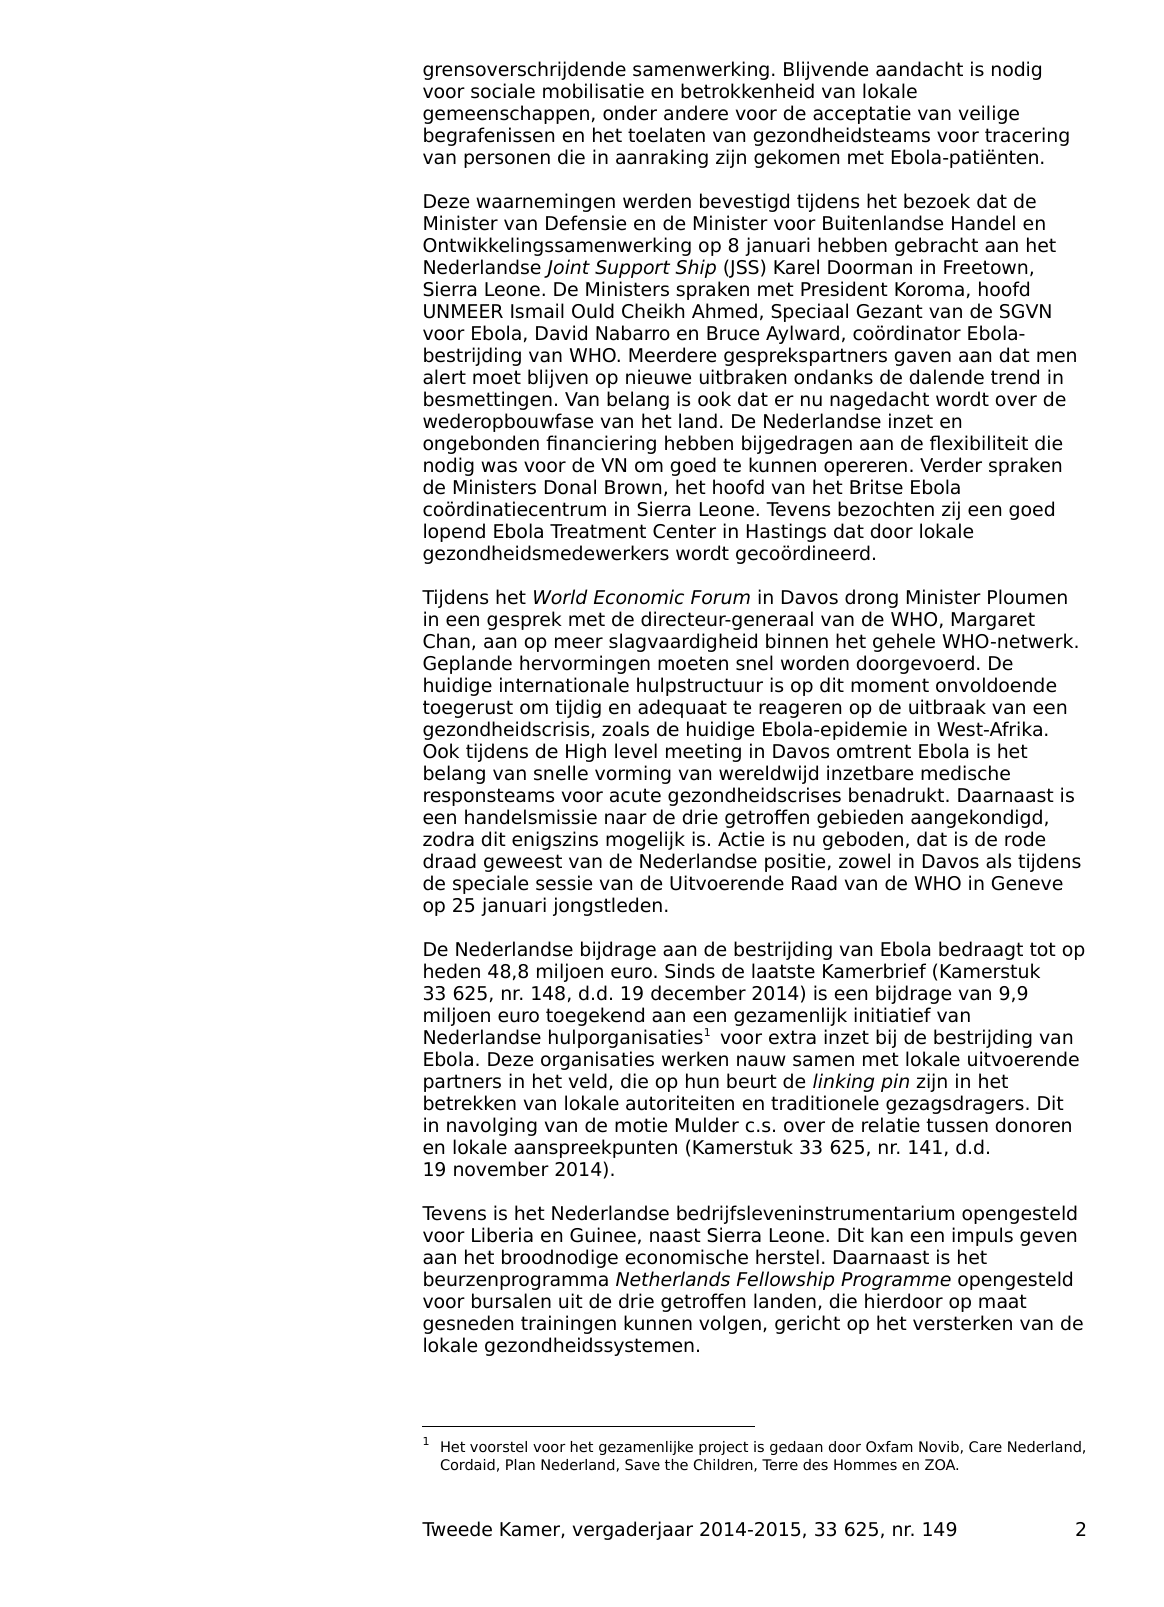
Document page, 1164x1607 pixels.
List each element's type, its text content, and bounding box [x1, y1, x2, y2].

text Tevens is het Nederlandse bedrijfsleveninstrumentarium opengesteld voor Liberia en Guinee, naast Sierra Leone. Dit kan een impuls geven aan het broodnodige economische herstel. Daarnaast is het beurzenprogramma Netherlands Fellowship Programme opengesteld voor bursalen uit de drie getroffen landen, die hierdoor op maat gesneden trainingen kunnen volgen, gericht op het versterken van de lokale gezondheidssystemen. [422, 1203, 1087, 1357]
text De Nederlandse bijdrage aan de bestrijding van Ebola bedraagt tot op heden 48,8 miljoen euro. Sinds de laatste Kamerbrief (Kamerstuk 33 625, nr. 148, d.d. 19 december 2014) is een bijdrage van 9,9 miljoen euro toegekend aan een gezamenlijk initiatief van Nederlandse hulporganisaties voor extra inzet bij de bestrijding van Ebola. Deze organisaties werken nauw samen met lokale uitvoerende partners in het veld, die op hun beurt de linking pin zijn in het betrekken van lokale autoriteiten en traditionele gezagsdragers. Dit in navolging van de motie Mulder c.s. over de relatie tussen donoren en lokale aanspreekpunten (Kamerstuk 33 625, nr. 141, d.d. 19 november 2014). [422, 939, 1087, 1181]
text Tijdens het World Economic Forum in Davos drong Minister Ploumen in een gesprek met de directeur-generaal van de WHO, Margaret Chan, aan op meer slagvaardigheid binnen het gehele WHO-netwerk. Geplande hervormingen moeten snel worden doorgevoerd. De huidige internationale hulpstructuur is op dit moment onvoldoende toegerust om tijdig en adequaat te reageren op de uitbraak van een gezondheidscrisis, zoals de huidige Ebola-epidemie in West-Afrika. Ook tijdens de High level meeting in Davos omtrent Ebola is het belang van snelle vorming van wereldwijd inzetbare medische responsteams voor acute gezondheidscrises benadrukt. Daarnaast is een handelsmissie naar de drie getroffen gebieden aangekondigd, zodra dit enigszins mogelijk is. Actie is nu geboden, dat is de rode draad geweest van de Nederlandse positie, zowel in Davos als tijdens de speciale sessie van de Uitvoerende Raad van de WHO in Geneve op 25 januari jongstleden. [422, 587, 1087, 917]
text Deze waarnemingen werden bevestigd tijdens het bezoek dat de Minister van Defensie en de Minister voor Buitenlandse Handel en Ontwikkelingssamenwerking op 8 januari hebben gebracht aan het Nederlandse Joint Support Ship (JSS) Karel Doorman in Freetown, Sierra Leone. De Ministers spraken met President Koroma, hoofd UNMEER Ismail Ould Cheikh Ahmed, Speciaal Gezant van de SGVN voor Ebola, David Nabarro en Bruce Aylward, coördinator Ebola-bestrijding van WHO. Meerdere gesprekspartners gaven aan dat men alert moet blijven op nieuwe uitbraken ondanks de dalende trend in besmettingen. Van belang is ook dat er nu nagedacht wordt over de wederopbouwfase van het land. De Nederlandse inzet en ongebonden financiering hebben bijgedragen aan de flexibiliteit die nodig was voor de VN om goed te kunnen opereren. Verder spraken de Ministers Donal Brown, het hoofd van het Britse Ebola coördinatiecentrum in Sierra Leone. Tevens bezochten zij een goed lopend Ebola Treatment Center in Hastings dat door lokale gezondheidsmedewerkers wordt gecoördineerd. [422, 191, 1087, 565]
text Het voorstel voor het gezamenlijke project is gedaan door Oxfam Novib, Care Nederland, Cordaid, Plan Nederland, Save the Children, Terre des Hommes en ZOA. [422, 1435, 1087, 1474]
text grensoverschrijdende samenwerking. Blijvende aandacht is nodig voor sociale mobilisatie en betrokkenheid van lokale gemeenschappen, onder andere voor de acceptatie van veilige begrafenissen en het toelaten van gezondheidsteams voor tracering van personen die in aanraking zijn gekomen met Ebola-patiënten. [422, 59, 1087, 169]
